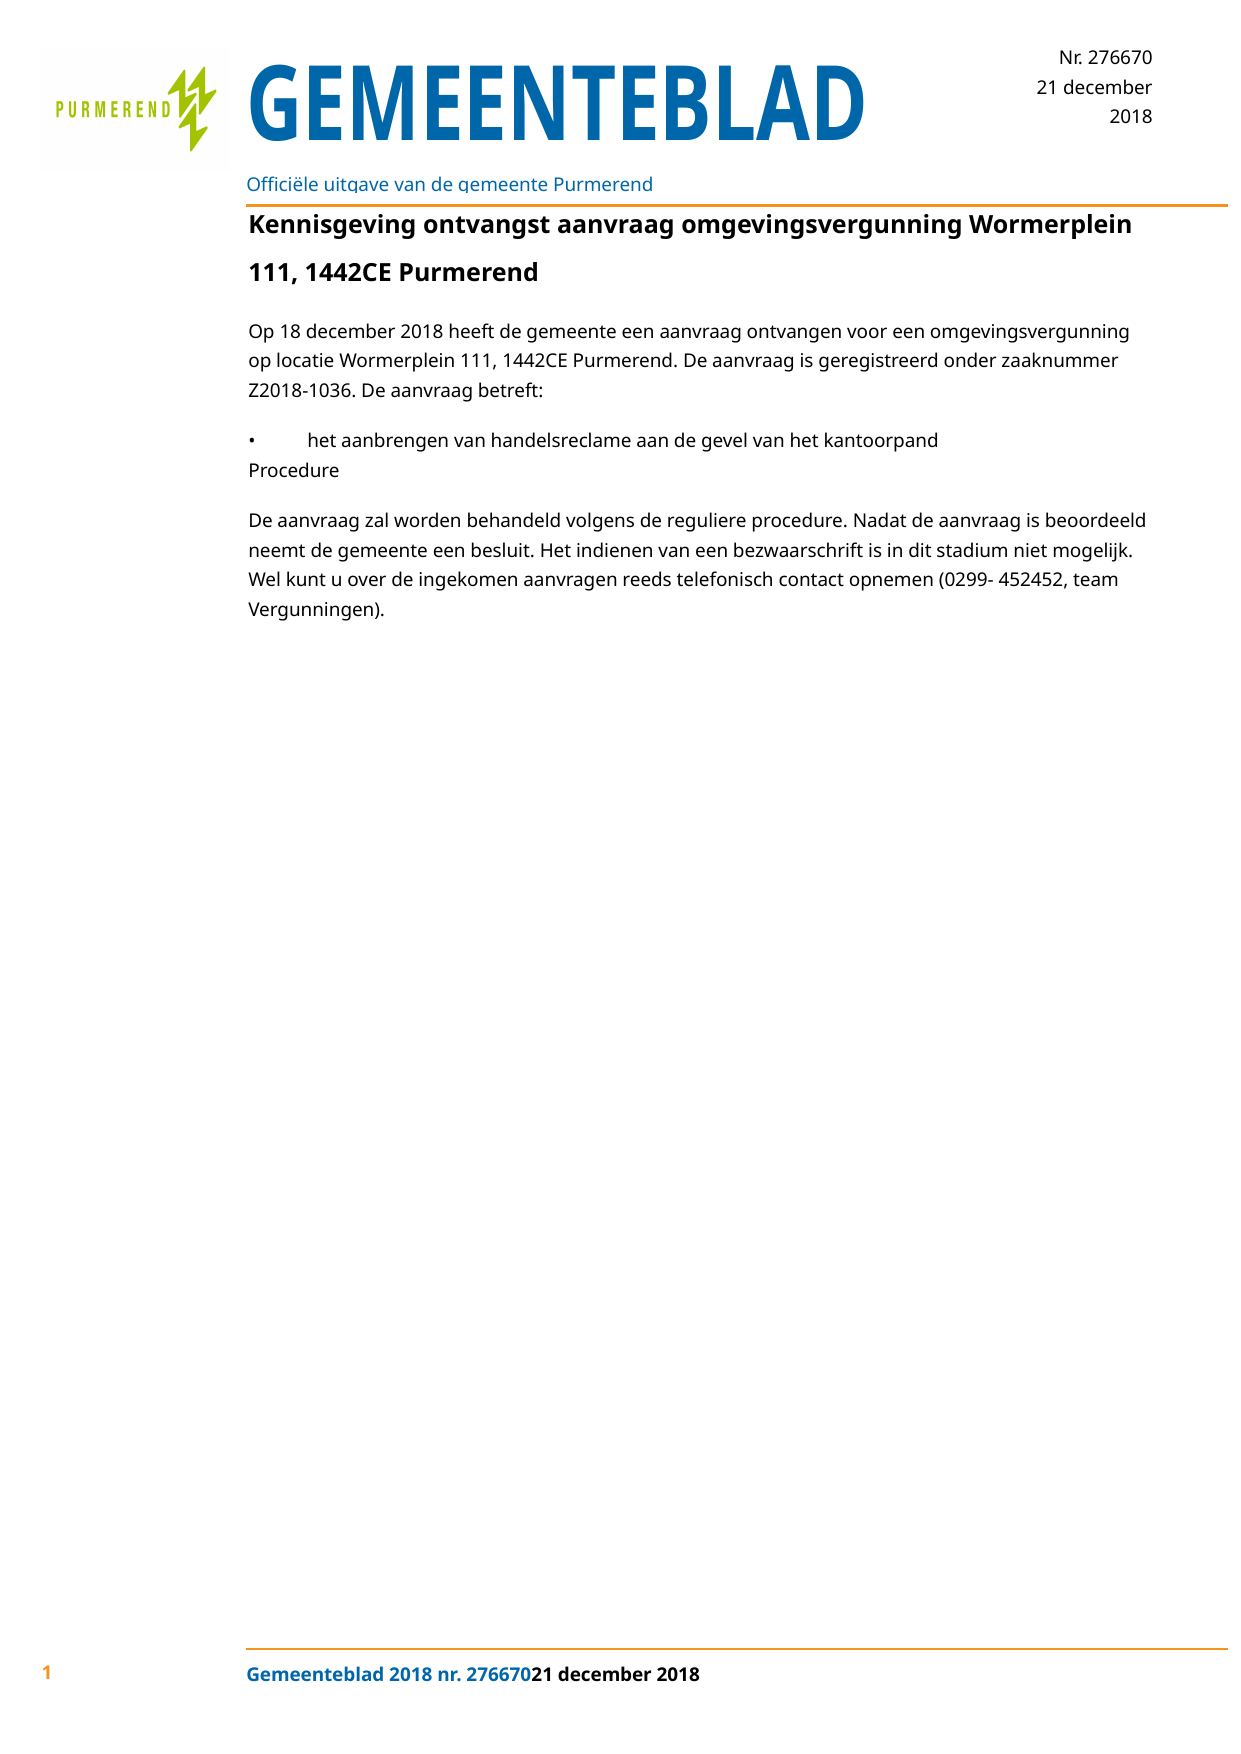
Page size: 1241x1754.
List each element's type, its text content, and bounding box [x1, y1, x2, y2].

text Kennisgeving ontvangst aanvraag omgevingsvergunning Wormerplein 111, 1442CE Purmerend [248, 207, 1152, 288]
picture [41, 47, 231, 172]
text De aanvraag zal worden behandeld volgens de reguliere procedure. Nadat de aanvraag is beoordeeld neemt de gemeente een besluit. Het indienen van een bezwaarschrift is in dit stadium niet mogelijk. Wel kunt u over de ingekomen aanvragen reeds telefonisch contact opnemen (0299- 452452, team Vergunningen). [248, 507, 1152, 622]
text Op 18 december 2018 heeft de gemeente een aanvraag ontvangen voor een omgevingsvergunning op locatie Wormerplein 111, 1442CE Purmerend. De aanvraag is geregistreerd onder zaaknummer Z2018-1036. De aanvraag betreft: [248, 318, 1152, 403]
list het aanbrengen van handelsreclame aan de gevel van het kantoorpand [248, 427, 1152, 453]
text Procedure [248, 457, 1152, 483]
